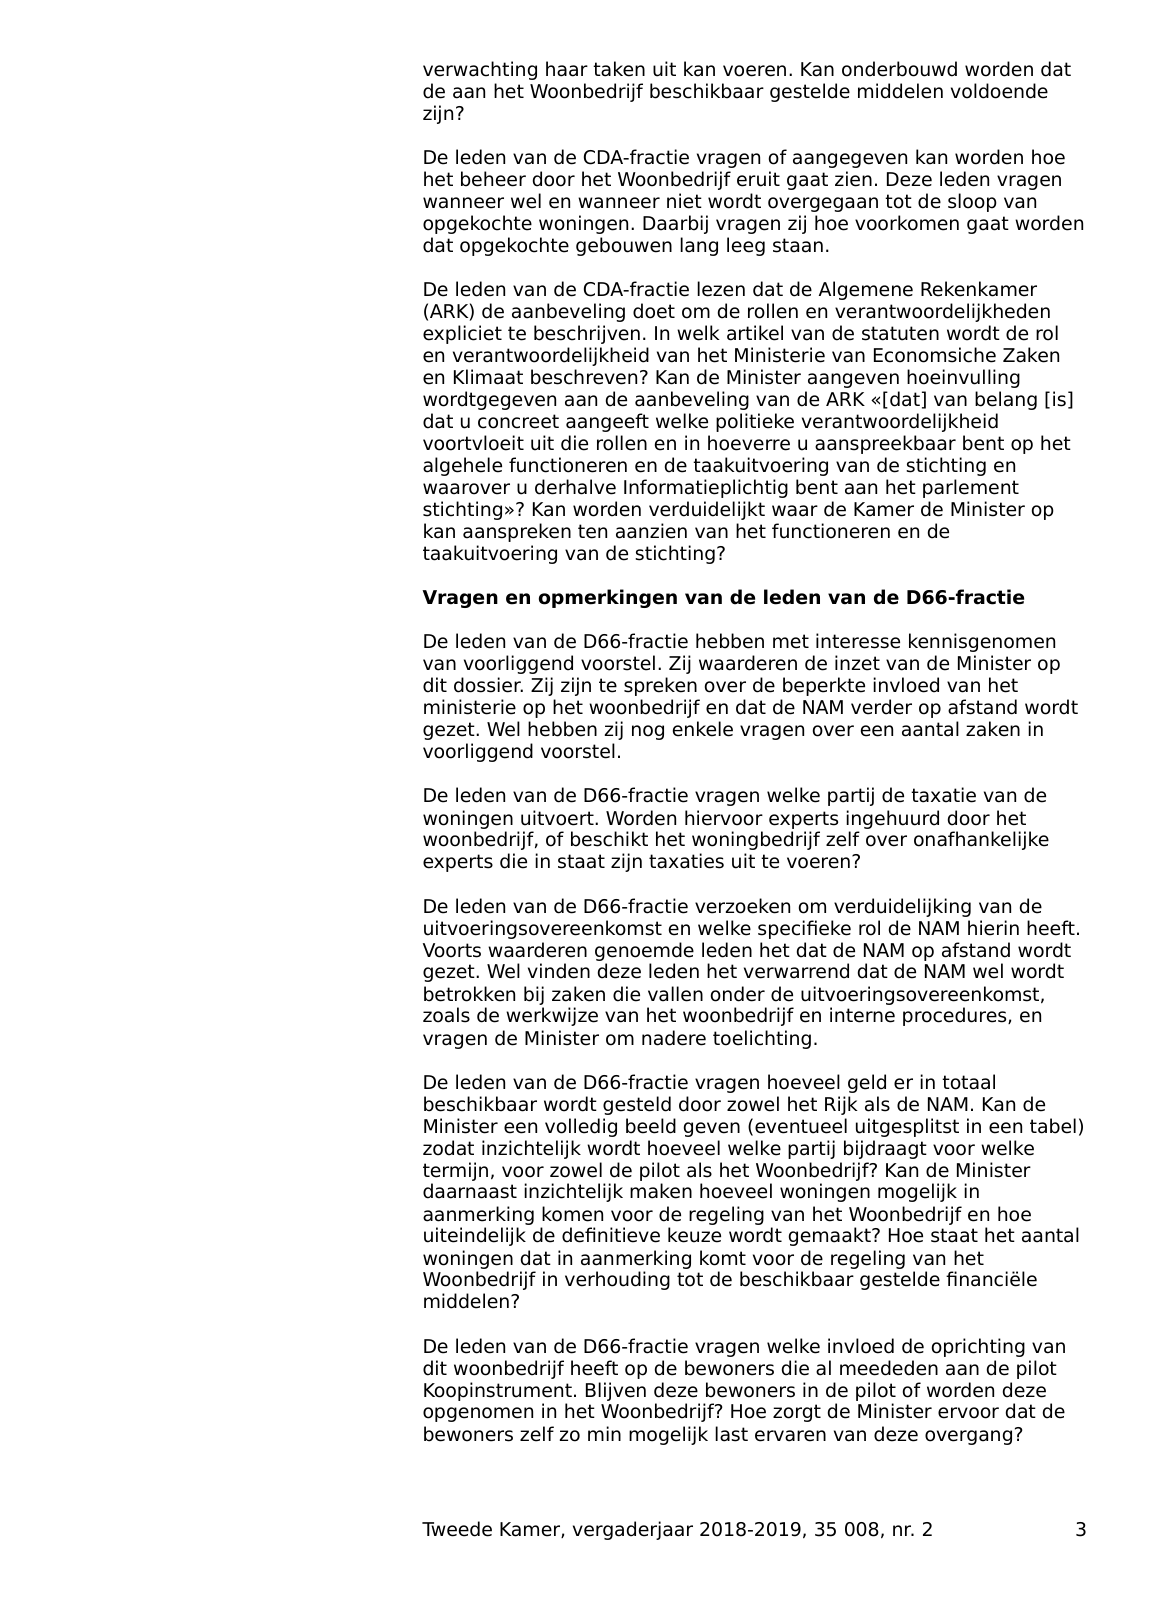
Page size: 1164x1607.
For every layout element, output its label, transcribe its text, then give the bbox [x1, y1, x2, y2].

text De leden van de D66-fractie vragen welke invloed de oprichting van dit woonbedrijf heeft op de bewoners die al meededen aan de pilot Koopinstrument. Blijven deze bewoners in de pilot of worden deze opgenomen in het Woonbedrijf? Hoe zorgt de Minister ervoor dat de bewoners zelf zo min mogelijk last ervaren van deze overgang? [422, 1336, 1087, 1445]
text De leden van de D66-fractie vragen welke partij de taxatie van de woningen uitvoert. Worden hiervoor experts ingehuurd door het woonbedrijf, of beschikt het woningbedrijf zelf over onafhankelijke experts die in staat zijn taxaties uit te voeren? [422, 785, 1087, 873]
text De leden van de CDA-fractie vragen of aangegeven kan worden hoe het beheer door het Woonbedrijf eruit gaat zien. Deze leden vragen wanneer wel en wanneer niet wordt overgegaan tot de sloop van opgekochte woningen. Daarbij vragen zij hoe voorkomen gaat worden dat opgekochte gebouwen lang leeg staan. [422, 147, 1087, 257]
text De leden van de D66-fractie vragen hoeveel geld er in totaal beschikbaar wordt gesteld door zowel het Rijk als de NAM. Kan de Minister een volledig beeld geven (eventueel uitgesplitst in een tabel) zodat inzichtelijk wordt hoeveel welke partij bijdraagt voor welke termijn, voor zowel de pilot als het Woonbedrijf? Kan de Minister daarnaast inzichtelijk maken hoeveel woningen mogelijk in aanmerking komen voor de regeling van het Woonbedrijf en hoe uiteindelijk de definitieve keuze wordt gemaakt? Hoe staat het aantal woningen dat in aanmerking komt voor de regeling van het Woonbedrijf in verhouding tot de beschikbaar gestelde financiële middelen? [422, 1072, 1087, 1313]
subtitle Vragen en opmerkingen van de leden van de D66-fractie [422, 587, 1087, 609]
text De leden van de D66-fractie hebben met interesse kennisgenomen van voorliggend voorstel. Zij waarderen de inzet van de Minister op dit dossier. Zij zijn te spreken over de beperkte invloed van het ministerie op het woonbedrijf en dat de NAM verder op afstand wordt gezet. Wel hebben zij nog enkele vragen over een aantal zaken in voorliggend voorstel. [422, 631, 1087, 763]
text De leden van de CDA-fractie lezen dat de Algemene Rekenkamer (ARK) de aanbeveling doet om de rollen en verantwoordelijkheden expliciet te beschrijven. In welk artikel van de statuten wordt de rol en verantwoordelijkheid van het Ministerie van Economsiche Zaken en Klimaat beschreven? Kan de Minister aangeven hoeinvulling wordtgegeven aan de aanbeveling van de ARK «[dat] van belang [is] dat u concreet aangeeft welke politieke verantwoordelijkheid voortvloeit uit die rollen en in hoeverre u aanspreekbaar bent op het algehele functioneren en de taakuitvoering van de stichting en waarover u derhalve Informatieplichtig bent aan het parlement stichting»? Kan worden verduidelijkt waar de Kamer de Minister op kan aanspreken ten aanzien van het functioneren en de taakuitvoering van de stichting? [422, 279, 1087, 565]
text De leden van de D66-fractie verzoeken om verduidelijking van de uitvoeringsovereenkomst en welke specifieke rol de NAM hierin heeft. Voorts waarderen genoemde leden het dat de NAM op afstand wordt gezet. Wel vinden deze leden het verwarrend dat de NAM wel wordt betrokken bij zaken die vallen onder de uitvoeringsovereenkomst, zoals de werkwijze van het woonbedrijf en interne procedures, en vragen de Minister om nadere toelichting. [422, 896, 1087, 1049]
text verwachting haar taken uit kan voeren. Kan onderbouwd worden dat de aan het Woonbedrijf beschikbaar gestelde middelen voldoende zijn? [422, 59, 1087, 125]
